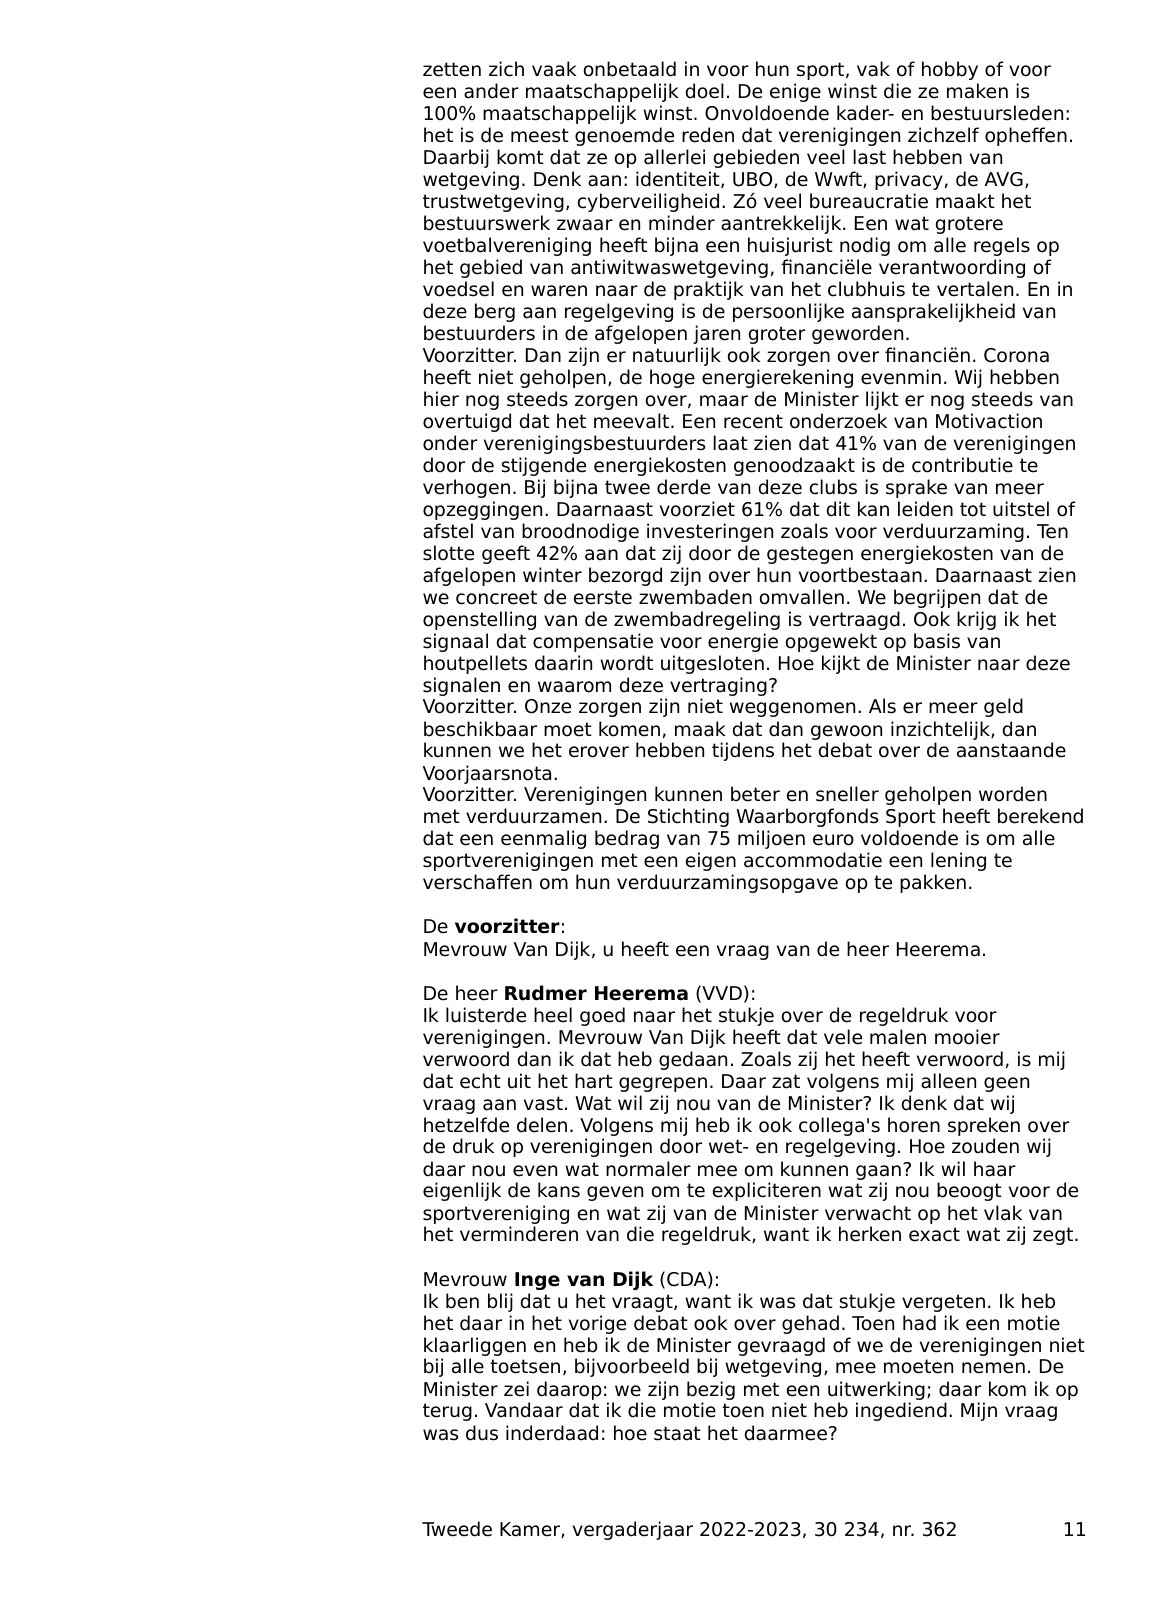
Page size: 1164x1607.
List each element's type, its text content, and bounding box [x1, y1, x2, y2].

text Ik ben blij dat u het vraagt, want ik was dat stukje vergeten. Ik heb het daar in het vorige debat ook over gehad. Toen had ik een motie klaarliggen en heb ik de Minister gevraagd of we de verenigingen niet bij alle toetsen, bijvoorbeeld bij wetgeving, mee moeten nemen. De Minister zei daarop: we zijn bezig met een uitwerking; daar kom ik op terug. Vandaar dat ik die motie toen niet heb ingediend. Mijn vraag was dus inderdaad: hoe staat het daarmee? [422, 1291, 1087, 1444]
text zetten zich vaak onbetaald in voor hun sport, vak of hobby of voor een ander maatschappelijk doel. De enige winst die ze maken is 100% maatschappelijk winst. Onvoldoende kader- en bestuursleden: het is de meest genoemde reden dat verenigingen zichzelf opheffen. Daarbij komt dat ze op allerlei gebieden veel last hebben van wetgeving. Denk aan: identiteit, UBO, de Wwft, privacy, de AVG, trustwetgeving, cyberveiligheid. Zó veel bureaucratie maakt het bestuurswerk zwaar en minder aantrekkelijk. Een wat grotere voetbalvereniging heeft bijna een huisjurist nodig om alle regels op het gebied van antiwitwaswetgeving, financiële verantwoording of voedsel en waren naar de praktijk van het clubhuis te vertalen. En in deze berg aan regelgeving is de persoonlijke aansprakelijkheid van bestuurders in de afgelopen jaren groter geworden. [422, 59, 1087, 345]
text Voorzitter. Verenigingen kunnen beter en sneller geholpen worden met verduurzamen. De Stichting Waarborgfonds Sport heeft berekend dat een eenmalig bedrag van 75 miljoen euro voldoende is om alle sportverenigingen met een eigen accommodatie een lening te verschaffen om hun verduurzamingsopgave op te pakken. [422, 784, 1087, 894]
text De heer Rudmer Heerema (VVD): [422, 983, 1087, 1004]
text Voorzitter. Dan zijn er natuurlijk ook zorgen over financiën. Corona heeft niet geholpen, de hoge energierekening evenmin. Wij hebben hier nog steeds zorgen over, maar de Minister lijkt er nog steeds van overtuigd dat het meevalt. Een recent onderzoek van Motivaction onder verenigingsbestuurders laat zien dat 41% van de verenigingen door de stijgende energiekosten genoodzaakt is de contributie te verhogen. Bij bijna twee derde van deze clubs is sprake van meer opzeggingen. Daarnaast voorziet 61% dat dit kan leiden tot uitstel of afstel van broodnodige investeringen zoals voor verduurzaming. Ten slotte geeft 42% aan dat zij door de gestegen energiekosten van de afgelopen winter bezorgd zijn over hun voortbestaan. Daarnaast zien we concreet de eerste zwembaden omvallen. We begrijpen dat de openstelling van de zwembadregeling is vertraagd. Ook krijg ik het signaal dat compensatie voor energie opgewekt op basis van houtpellets daarin wordt uitgesloten. Hoe kijkt de Minister naar deze signalen en waarom deze vertraging? [422, 345, 1087, 696]
text Voorzitter. Onze zorgen zijn niet weggenomen. Als er meer geld beschikbaar moet komen, maak dat dan gewoon inzichtelijk, dan kunnen we het erover hebben tijdens het debat over de aanstaande Voorjaarsnota. [422, 696, 1087, 784]
text Mevrouw Van Dijk, u heeft een vraag van de heer Heerema. [422, 938, 1087, 960]
text Ik luisterde heel goed naar het stukje over de regeldruk voor verenigingen. Mevrouw Van Dijk heeft dat vele malen mooier verwoord dan ik dat heb gedaan. Zoals zij het heeft verwoord, is mij dat echt uit het hart gegrepen. Daar zat volgens mij alleen geen vraag aan vast. Wat wil zij nou van de Minister? Ik denk dat wij hetzelfde delen. Volgens mij heb ik ook collega's horen spreken over de druk op verenigingen door wet- en regelgeving. Hoe zouden wij daar nou even wat normaler mee om kunnen gaan? Ik wil haar eigenlijk de kans geven om te expliciteren wat zij nou beoogt voor de sportvereniging en wat zij van de Minister verwacht op het vlak van het verminderen van die regeldruk, want ik herken exact wat zij zegt. [422, 1004, 1087, 1246]
text De voorzitter: [422, 916, 1087, 938]
text Mevrouw Inge van Dijk (CDA): [422, 1268, 1087, 1291]
